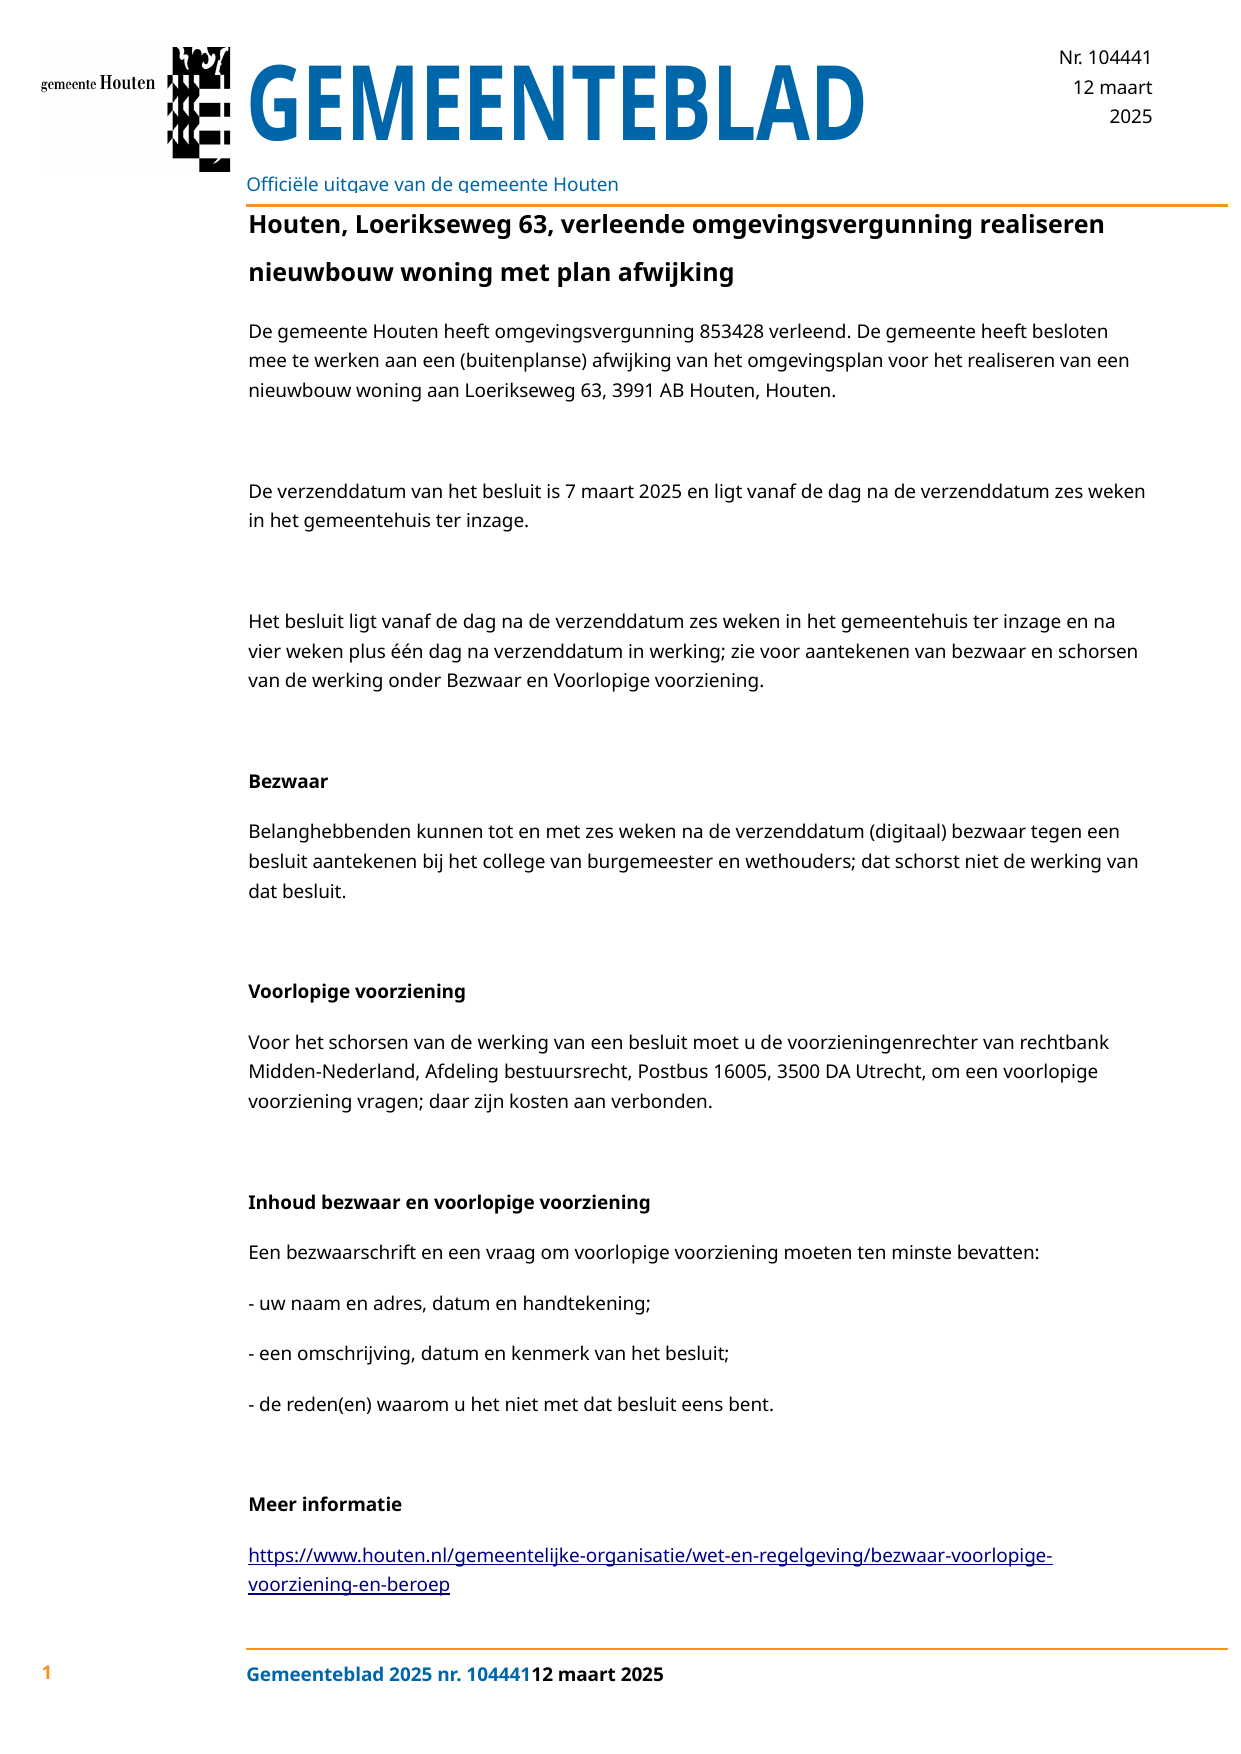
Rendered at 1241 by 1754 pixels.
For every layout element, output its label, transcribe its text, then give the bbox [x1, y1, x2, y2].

text Meer informatie [248, 1492, 1152, 1517]
text Houten, Loerikseweg 63, verleende omgevingsvergunning realiseren nieuwbouw woning met plan afwijking [248, 207, 1152, 288]
text Belanghebbenden kunnen tot en met zes weken na de verzenddatum (digitaal) bezwaar tegen een besluit aantekenen bij het college van burgemeester en wethouders; dat schorst niet de werking van dat besluit. [248, 819, 1152, 904]
text Bezwaar [248, 768, 1152, 794]
text De gemeente Houten heeft omgevingsvergunning 853428 verleend. De gemeente heeft besloten mee te werken aan een (buitenplanse) afwijking van het omgevingsplan voor het realiseren van een nieuwbouw woning aan Loerikseweg 63, 3991 AB Houten, Houten. [248, 318, 1152, 403]
text - uw naam en adres, datum en handtekening; [248, 1290, 1152, 1316]
text Een bezwaarschrift en een vraag om voorlopige voorziening moeten ten minste bevatten: [248, 1239, 1152, 1265]
picture [41, 47, 231, 172]
text - de reden(en) waarom u het niet met dat besluit eens bent. [248, 1391, 1152, 1417]
text De verzenddatum van het besluit is 7 maart 2025 en ligt vanaf de dag na de verzenddatum zes weken in het gemeentehuis ter inzage. [248, 478, 1152, 533]
text Het besluit ligt vanaf de dag na de verzenddatum zes weken in het gemeentehuis ter inzage en na vier weken plus één dag na verzenddatum in werking; zie voor aantekenen van bezwaar en schorsen van de werking onder Bezwaar en Voorlopige voorziening. [248, 608, 1152, 693]
text Voor het schorsen van de werking van een besluit moet u de voorzieningenrechter van rechtbank Midden-Nederland, Afdeling bestuursrecht, Postbus 16005, 3500 DA Utrecht, om een voorlopige voorziening vragen; daar zijn kosten aan verbonden. [248, 1029, 1152, 1114]
text - een omschrijving, datum en kenmerk van het besluit; [248, 1340, 1152, 1366]
text Voorlopige voorziening [248, 979, 1152, 1004]
text Inhoud bezwaar en voorlopige voorziening [248, 1189, 1152, 1215]
text https://www.houten.nl/gemeentelijke-organisatie/wet-en-regelgeving/bezwaar-voorlopige-voorziening-en-beroep [248, 1542, 1152, 1597]
